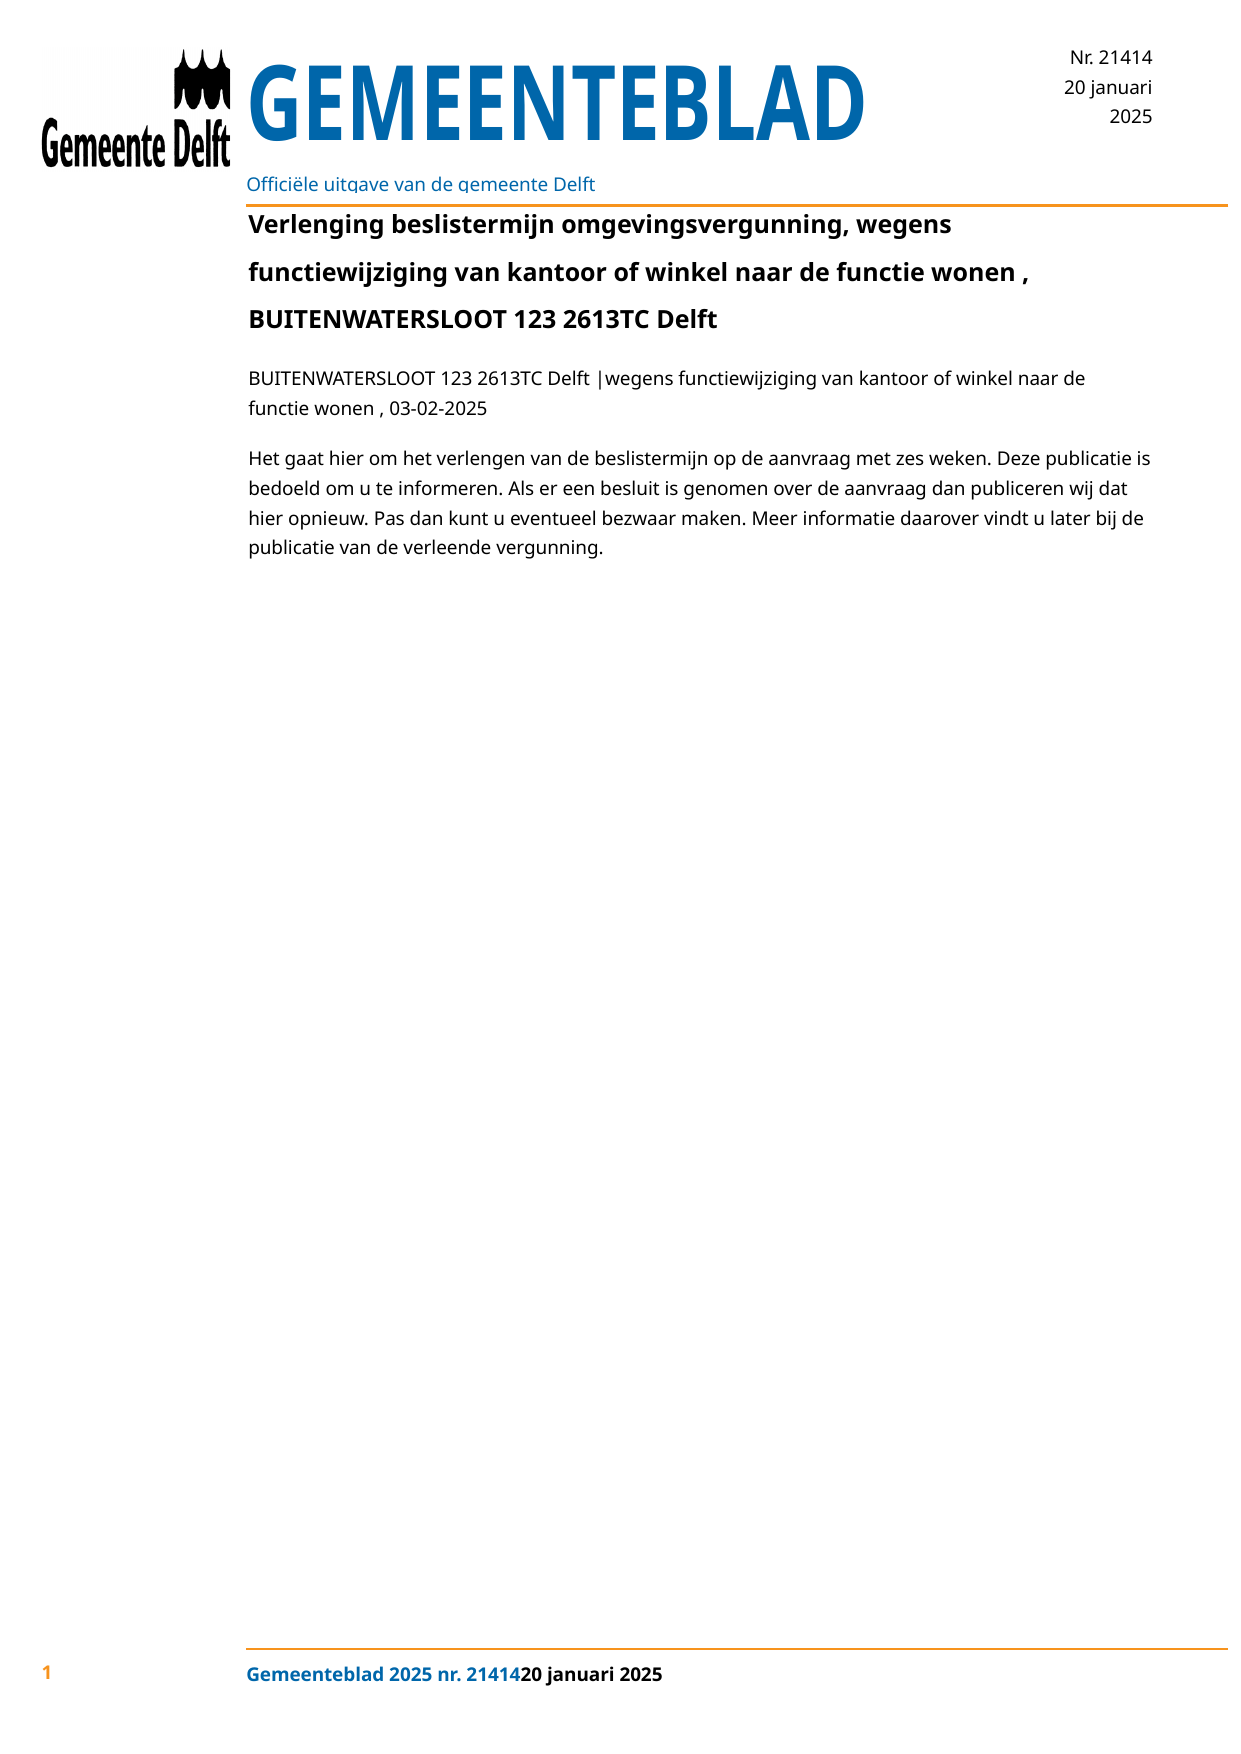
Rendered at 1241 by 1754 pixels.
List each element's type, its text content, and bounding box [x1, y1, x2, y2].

text BUITENWATERSLOOT 123 2613TC Delft |wegens functiewijziging van kantoor of winkel naar de functie wonen , 03-02-2025 [248, 366, 1152, 421]
text Het gaat hier om het verlengen van de beslistermijn op de aanvraag met zes weken. Deze publicatie is bedoeld om u te informeren. Als er een besluit is genomen over de aanvraag dan publiceren wij dat hier opnieuw. Pas dan kunt u eventueel bezwaar maken. Meer informatie daarover vindt u later bij de publicatie van de verleende vergunning. [248, 446, 1152, 560]
picture [41, 47, 231, 172]
text Verlenging beslistermijn omgevingsvergunning, wegens functiewijziging van kantoor of winkel naar de functie wonen , BUITENWATERSLOOT 123 2613TC Delft [248, 207, 1152, 336]
